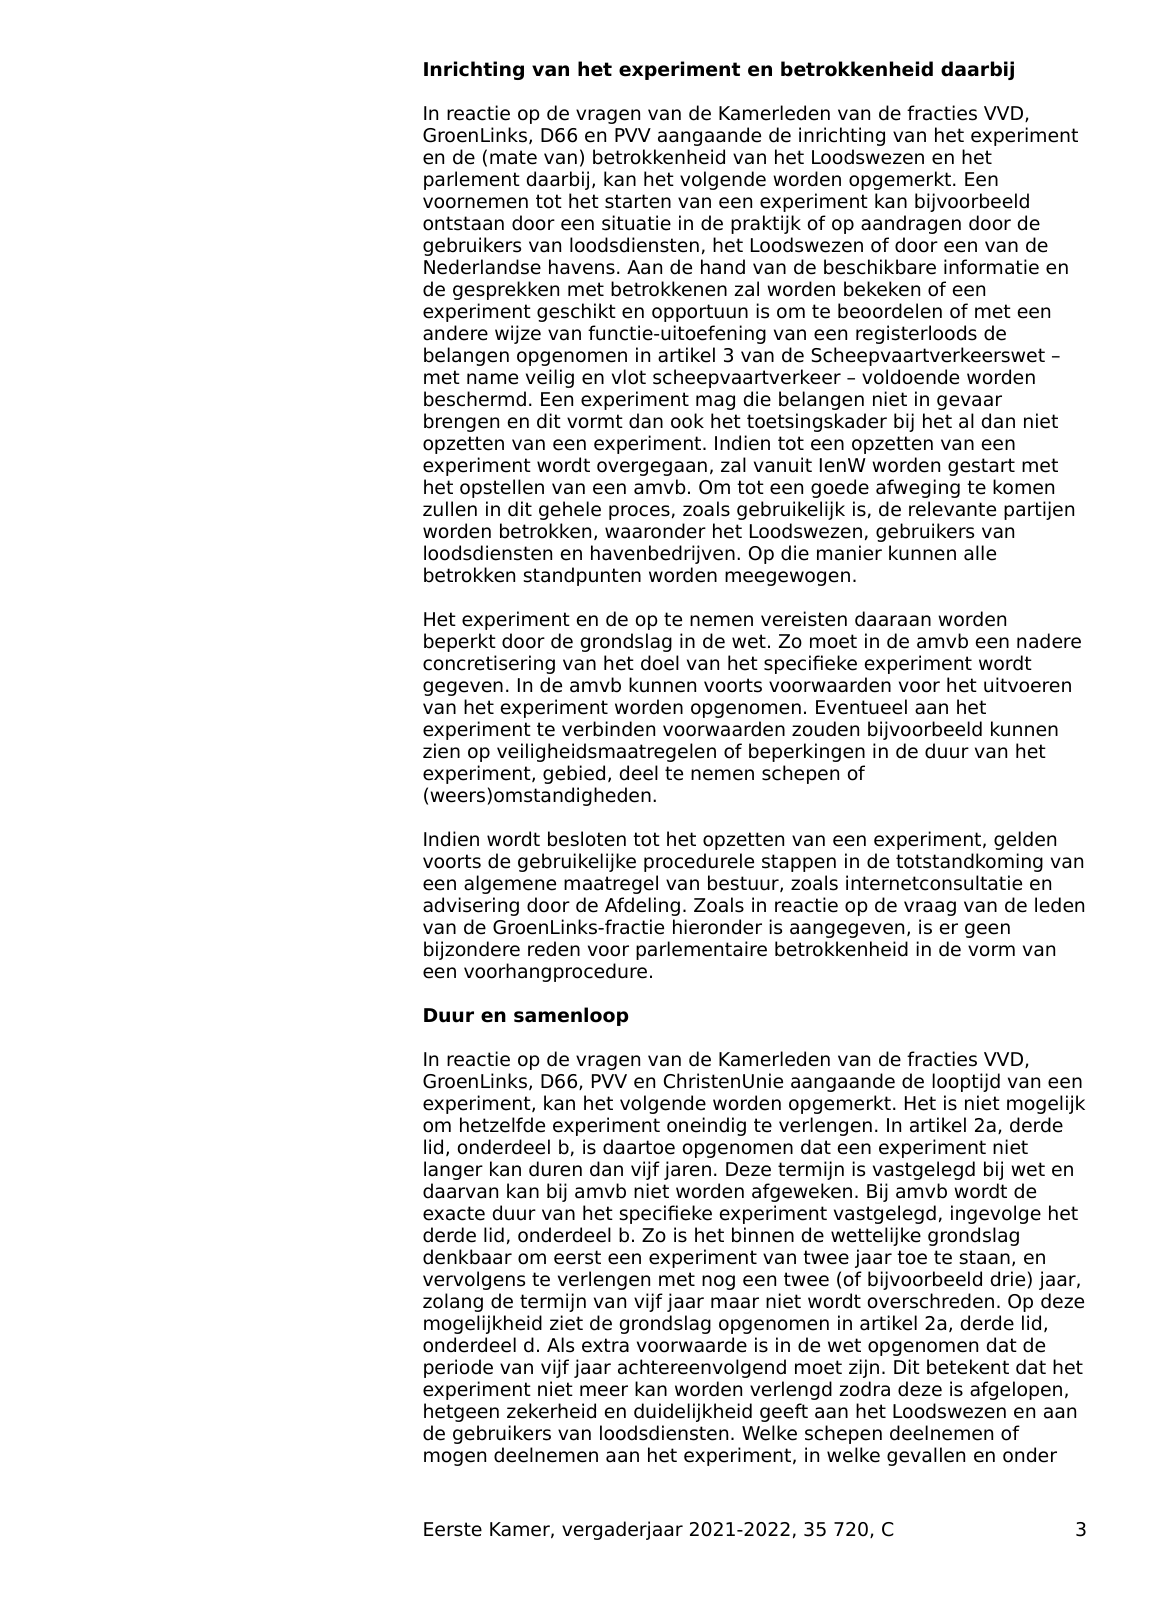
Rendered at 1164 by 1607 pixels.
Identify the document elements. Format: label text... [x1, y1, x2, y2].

subtitle Duur en samenloop [422, 1005, 1087, 1027]
text Het experiment en de op te nemen vereisten daaraan worden beperkt door de grondslag in de wet. Zo moet in de amvb een nadere concretisering van het doel van het specifieke experiment wordt gegeven. In de amvb kunnen voorts voorwaarden voor het uitvoeren van het experiment worden opgenomen. Eventueel aan het experiment te verbinden voorwaarden zouden bijvoorbeeld kunnen zien op veiligheidsmaatregelen of beperkingen in de duur van het experiment, gebied, deel te nemen schepen of (weers)omstandigheden. [422, 609, 1087, 807]
text In reactie op de vragen van de Kamerleden van de fracties VVD, GroenLinks, D66 en PVV aangaande de inrichting van het experiment en de (mate van) betrokkenheid van het Loodswezen en het parlement daarbij, kan het volgende worden opgemerkt. Een voornemen tot het starten van een experiment kan bijvoorbeeld ontstaan door een situatie in de praktijk of op aandragen door de gebruikers van loodsdiensten, het Loodswezen of door een van de Nederlandse havens. Aan de hand van de beschikbare informatie en de gesprekken met betrokkenen zal worden bekeken of een experiment geschikt en opportuun is om te beoordelen of met een andere wijze van functie-uitoefening van een registerloods de belangen opgenomen in artikel 3 van de Scheepvaartverkeerswet – met name veilig en vlot scheepvaartverkeer – voldoende worden beschermd. Een experiment mag die belangen niet in gevaar brengen en dit vormt dan ook het toetsingskader bij het al dan niet opzetten van een experiment. Indien tot een opzetten van een experiment wordt overgegaan, zal vanuit IenW worden gestart met het opstellen van een amvb. Om tot een goede afweging te komen zullen in dit gehele proces, zoals gebruikelijk is, de relevante partijen worden betrokken, waaronder het Loodswezen, gebruikers van loodsdiensten en havenbedrijven. Op die manier kunnen alle betrokken standpunten worden meegewogen. [422, 103, 1087, 587]
subtitle Inrichting van het experiment en betrokkenheid daarbij [422, 59, 1087, 81]
text Indien wordt besloten tot het opzetten van een experiment, gelden voorts de gebruikelijke procedurele stappen in de totstandkoming van een algemene maatregel van bestuur, zoals internetconsultatie en advisering door de Afdeling. Zoals in reactie op de vraag van de leden van de GroenLinks-fractie hieronder is aangegeven, is er geen bijzondere reden voor parlementaire betrokkenheid in de vorm van een voorhangprocedure. [422, 829, 1087, 983]
text In reactie op de vragen van de Kamerleden van de fracties VVD, GroenLinks, D66, PVV en ChristenUnie aangaande de looptijd van een experiment, kan het volgende worden opgemerkt. Het is niet mogelijk om hetzelfde experiment oneindig te verlengen. In artikel 2a, derde lid, onderdeel b, is daartoe opgenomen dat een experiment niet langer kan duren dan vijf jaren. Deze termijn is vastgelegd bij wet en daarvan kan bij amvb niet worden afgeweken. Bij amvb wordt de exacte duur van het specifieke experiment vastgelegd, ingevolge het derde lid, onderdeel b. Zo is het binnen de wettelijke grondslag denkbaar om eerst een experiment van twee jaar toe te staan, en vervolgens te verlengen met nog een twee (of bijvoorbeeld drie) jaar, zolang de termijn van vijf jaar maar niet wordt overschreden. Op deze mogelijkheid ziet de grondslag opgenomen in artikel 2a, derde lid, onderdeel d. Als extra voorwaarde is in de wet opgenomen dat de periode van vijf jaar achtereenvolgend moet zijn. Dit betekent dat het experiment niet meer kan worden verlengd zodra deze is afgelopen, hetgeen zekerheid en duidelijkheid geeft aan het Loodswezen en aan de gebruikers van loodsdiensten. Welke schepen deelnemen of mogen deelnemen aan het experiment, in welke gevallen en onder [422, 1049, 1087, 1467]
